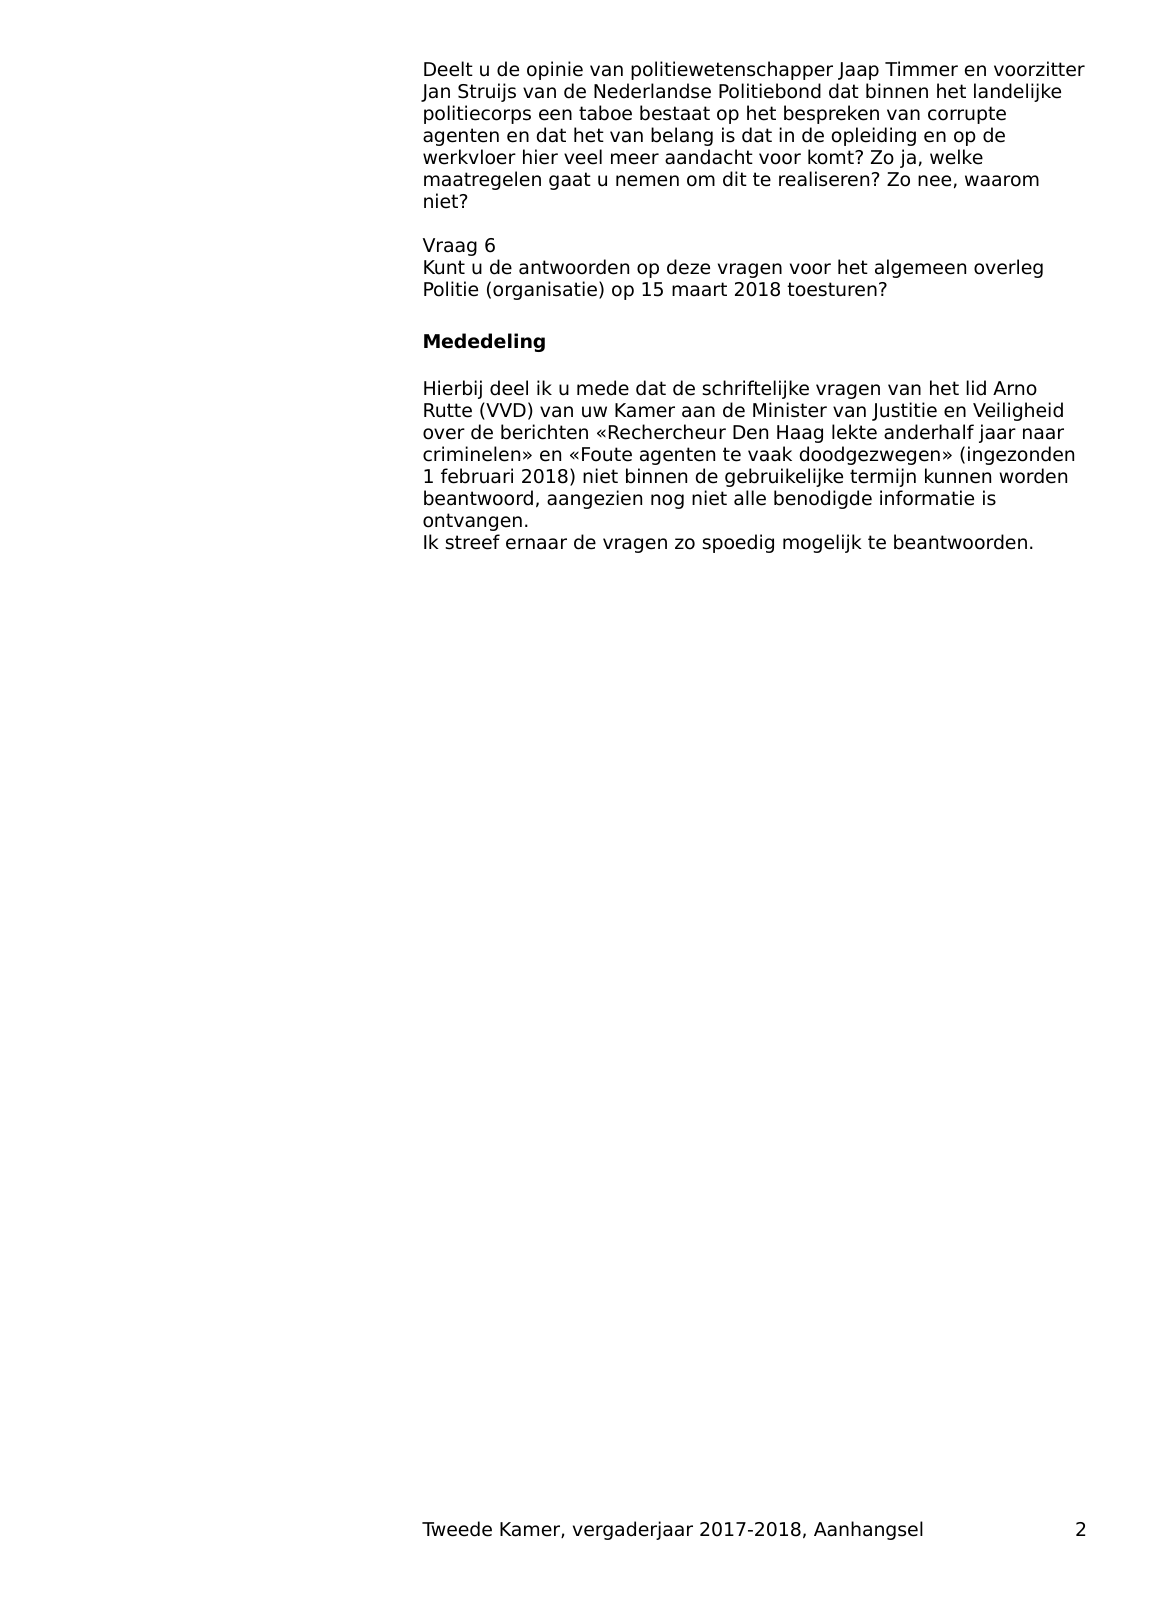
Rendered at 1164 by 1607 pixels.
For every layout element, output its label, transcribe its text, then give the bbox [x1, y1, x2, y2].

text Ik streef ernaar de vragen zo spoedig mogelijk te beantwoorden. [422, 532, 1087, 554]
text Deelt u de opinie van politiewetenschapper Jaap Timmer en voorzitter Jan Struijs van de Nederlandse Politiebond dat binnen het landelijke politiecorps een taboe bestaat op het bespreken van corrupte agenten en dat het van belang is dat in de opleiding en op de werkvloer hier veel meer aandacht voor komt? Zo ja, welke maatregelen gaat u nemen om dit te realiseren? Zo nee, waarom niet? [422, 59, 1087, 213]
text Hierbij deel ik u mede dat de schriftelijke vragen van het lid Arno Rutte (VVD) van uw Kamer aan de Minister van Justitie en Veiligheid over de berichten «Rechercheur Den Haag lekte anderhalf jaar naar criminelen» en «Foute agenten te vaak doodgezwegen» (ingezonden 1 februari 2018) niet binnen de gebruikelijke termijn kunnen worden beantwoord, aangezien nog niet alle benodigde informatie is ontvangen. [422, 378, 1087, 532]
text Vraag 6 [422, 235, 1087, 257]
subtitle Mededeling [422, 331, 1087, 353]
text Kunt u de antwoorden op deze vragen voor het algemeen overleg Politie (organisatie) op 15 maart 2018 toesturen? [422, 257, 1087, 301]
